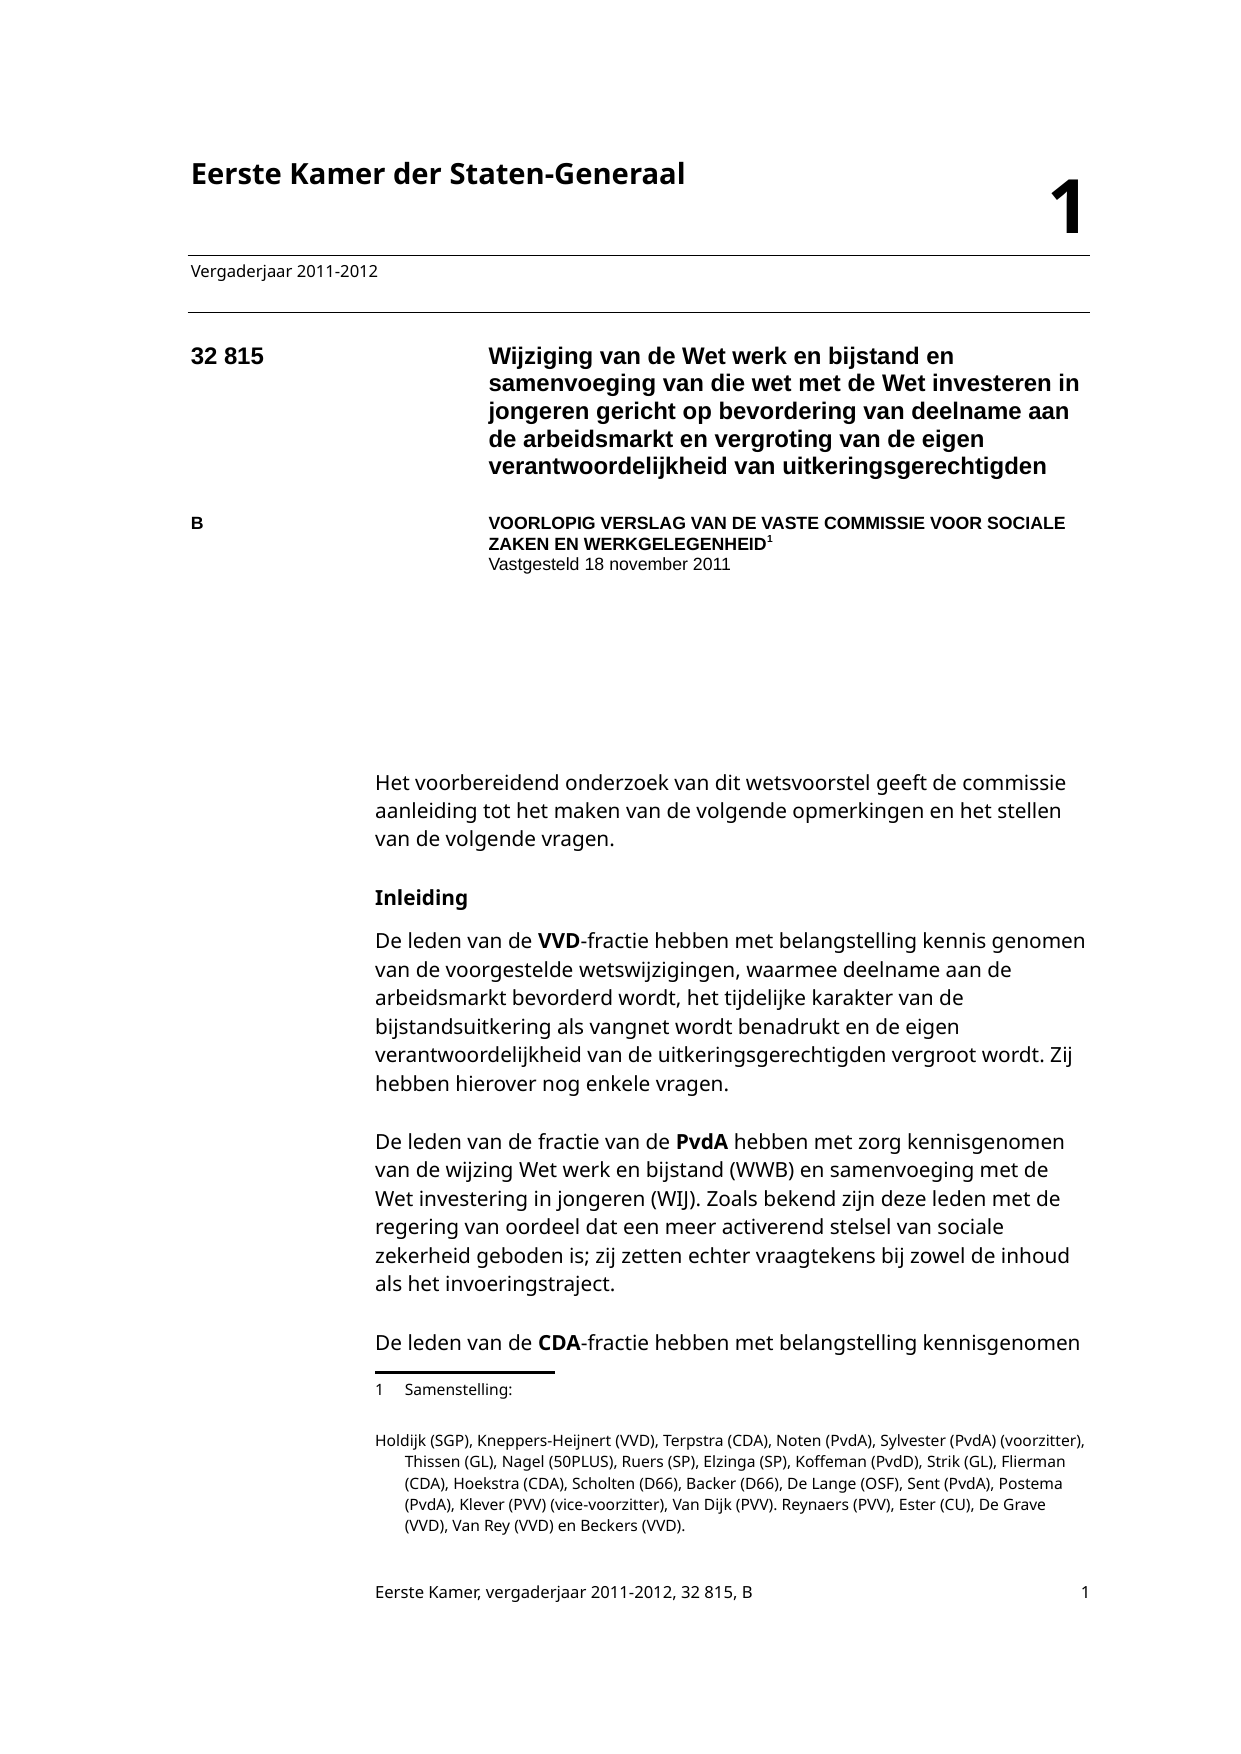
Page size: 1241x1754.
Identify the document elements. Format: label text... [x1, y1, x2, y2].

table_cell [485, 256, 1090, 312]
table_cell [188, 313, 485, 339]
text De leden van de fractie van de PvdA hebben met zorg kennisgenomen van de wijzing Wet werk en bijstand (WWB) en samenvoeging met de Wet investering in jongeren (WIJ). Zoals bekend zijn deze leden met de regering van oordeel dat een meer activerend stelsel van sociale zekerheid geboden is; zij zetten echter vraagtekens bij zowel de inhoud als het invoeringstraject. [375, 1127, 1090, 1298]
table_cell Vergaderjaar 2011-2012 [188, 256, 485, 312]
text Het voorbereidend onderzoek van dit wetsvoorstel geeft de commissie aanleiding tot het maken van de volgende opmerkingen en het stellen van de volgende vragen. [375, 768, 1090, 853]
table_header 1 [910, 150, 1090, 255]
table_cell B [188, 510, 485, 649]
text De leden van de VVD-fractie hebben met belangstelling kennis genomen van de voorgestelde wetswijzigingen, waarmee deelname aan de arbeidsmarkt bevorderd wordt, het tijdelijke karakter van de bijstandsuitkering als vangnet wordt benadrukt en de eigen verantwoordelijkheid van de uitkeringsgerechtigden vergroot wordt. Zij hebben hierover nog enkele vragen. [375, 926, 1090, 1097]
table_cell 32 815 [188, 339, 485, 510]
text Inleiding [375, 883, 1090, 911]
table_cell Wijziging van de Wet werk en bijstand en samenvoeging van die wet met de Wet investeren in jongeren gericht op bevordering van deelname aan de arbeidsmarkt en vergroting van de eigen verantwoordelijkheid van uitkeringsgerechtigden [485, 339, 1090, 510]
table_header Eerste Kamer der Staten-Generaal [188, 150, 909, 255]
text De leden van de CDA-fractie hebben met belangstelling kennisgenomen [375, 1328, 1090, 1356]
table_cell VOORLOPIG VERSLAG VAN DE VASTE COMMISSIE VOOR SOCIALE ZAKEN EN WERKGELEGENHEID Vastgesteld 18 november 2011 [485, 510, 1090, 649]
table_cell [485, 313, 1090, 339]
